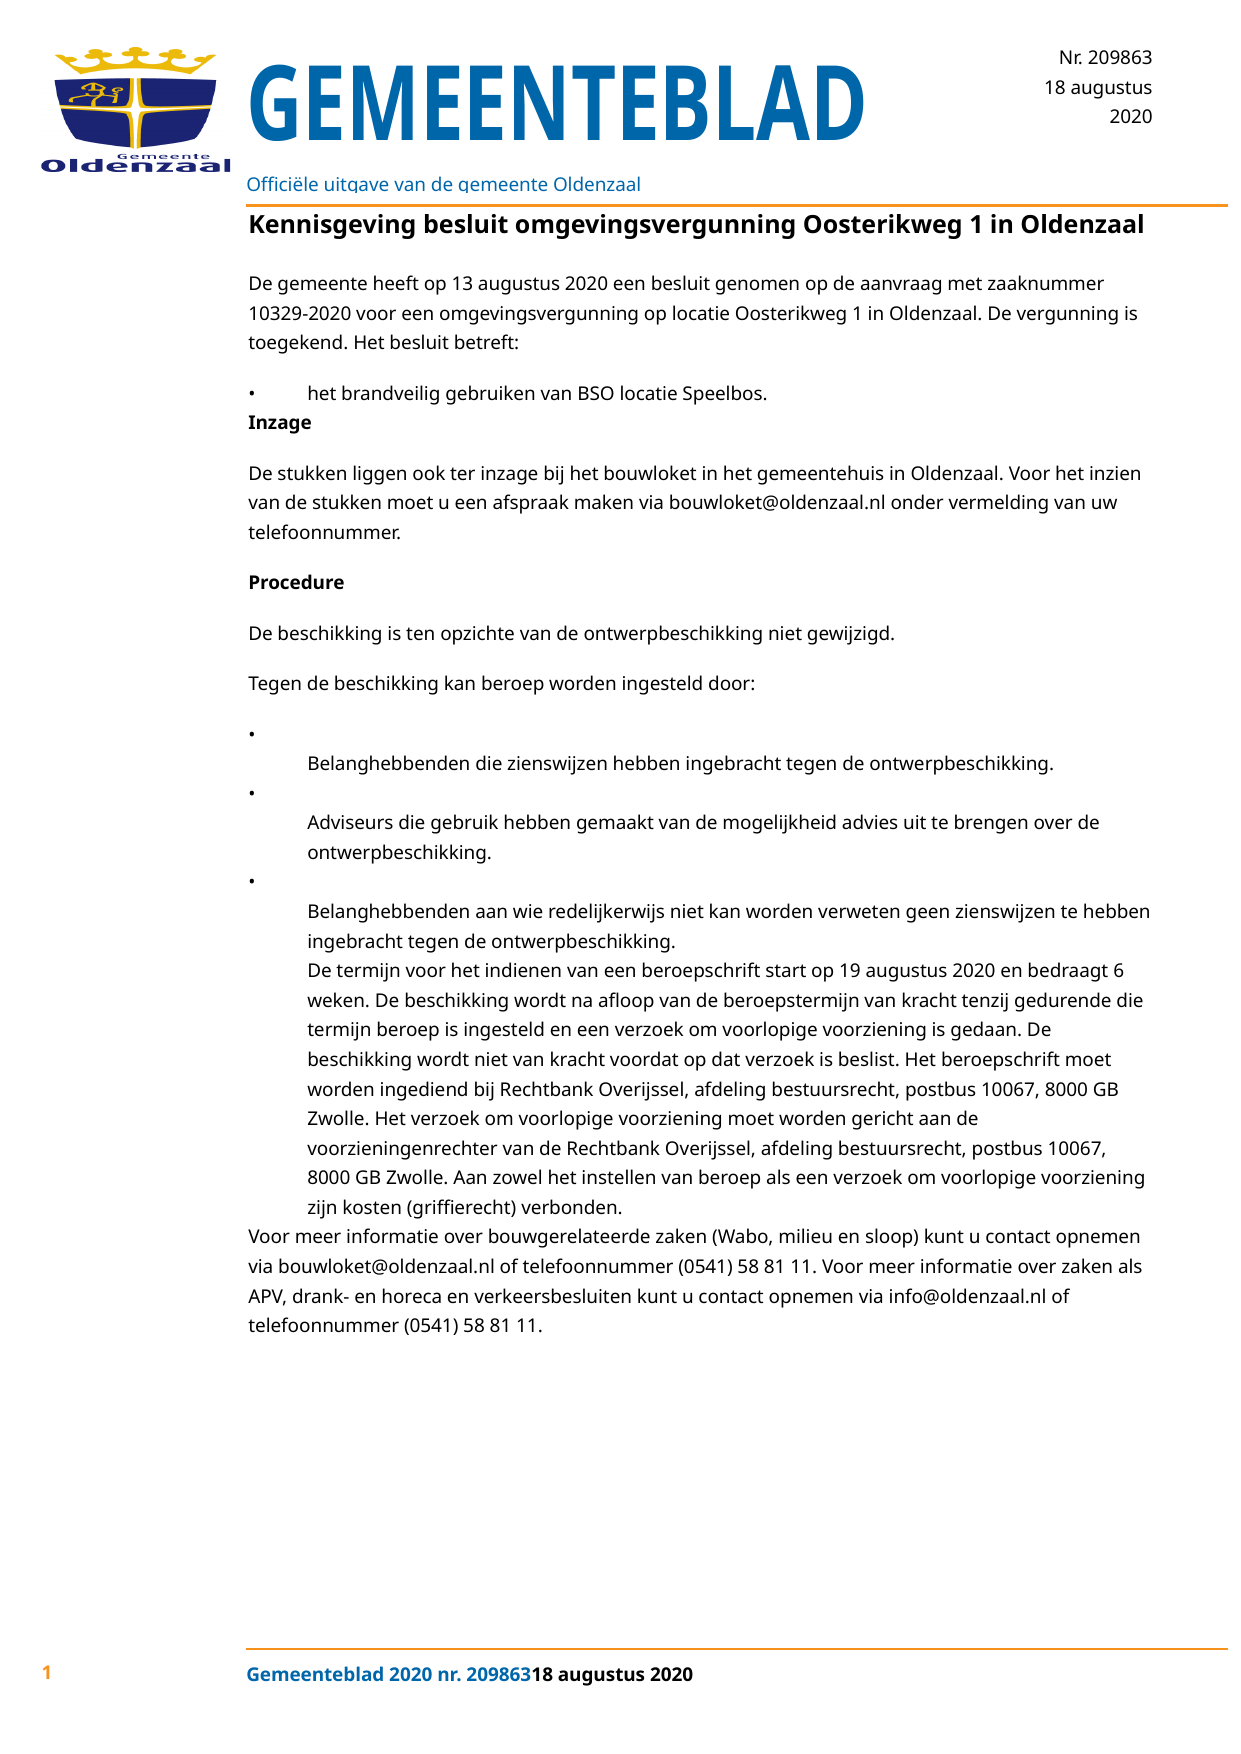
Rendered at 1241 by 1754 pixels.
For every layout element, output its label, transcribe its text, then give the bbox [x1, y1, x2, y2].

text De stukken liggen ook ter inzage bij het bouwloket in het gemeentehuis in Oldenzaal. Voor het inzien van de stukken moet u een afspraak maken via bouwloket@oldenzaal.nl onder vermelding van uw telefoonnummer. [248, 460, 1152, 545]
list De termijn voor het indienen van een beroepschrift start op 19 augustus 2020 en bedraagt 6 weken. De beschikking wordt na afloop van de beroepstermijn van kracht tenzij gedurende die termijn beroep is ingesteld en een verzoek om voorlopige voorziening is gedaan. De beschikking wordt niet van kracht voordat op dat verzoek is beslist. Het beroepschrift moet worden ingediend bij Rechtbank Overijssel, afdeling bestuursrecht, postbus 10067, 8000 GB Zwolle. Het verzoek om voorlopige voorziening moet worden gericht aan de voorzieningenrechter van de Rechtbank Overijssel, afdeling bestuursrecht, postbus 10067, 8000 GB Zwolle. Aan zowel het instellen van beroep als een verzoek om voorlopige voorziening zijn kosten (griffierecht) verbonden. [248, 957, 1152, 1220]
text Tegen de beschikking kan beroep worden ingesteld door: [248, 670, 1152, 696]
list het brandveilig gebruiken van BSO locatie Speelbos. [248, 380, 1152, 406]
list Adviseurs die gebruik hebben gemaakt van de mogelijkheid advies uit te brengen over de ontwerpbeschikking. [248, 809, 1152, 865]
text Voor meer informatie over bouwgerelateerde zaken (Wabo, milieu en sloop) kunt u contact opnemen via bouwloket@oldenzaal.nl of telefoonnummer (0541) 58 81 11. Voor meer informatie over zaken als APV, drank- en horeca en verkeersbesluiten kunt u contact opnemen via info@oldenzaal.nl of telefoonnummer (0541) 58 81 11. [248, 1224, 1152, 1338]
text Kennisgeving besluit omgevingsvergunning Oosterikweg 1 in Oldenzaal [248, 207, 1152, 241]
text De beschikking is ten opzichte van de ontwerpbeschikking niet gewijzigd. [248, 620, 1152, 646]
text Inzage [248, 409, 1152, 435]
picture [41, 47, 231, 172]
text De gemeente heeft op 13 augustus 2020 een besluit genomen op de aanvraag met zaaknummer 10329-2020 voor een omgevingsvergunning op locatie Oosterikweg 1 in Oldenzaal. De vergunning is toegekend. Het besluit betreft: [248, 270, 1152, 355]
text Procedure [248, 569, 1152, 595]
list Belanghebbenden aan wie redelijkerwijs niet kan worden verweten geen zienswijzen te hebben ingebracht tegen de ontwerpbeschikking. [248, 898, 1152, 953]
list Belanghebbenden die zienswijzen hebben ingebracht tegen de ontwerpbeschikking. [248, 750, 1152, 776]
